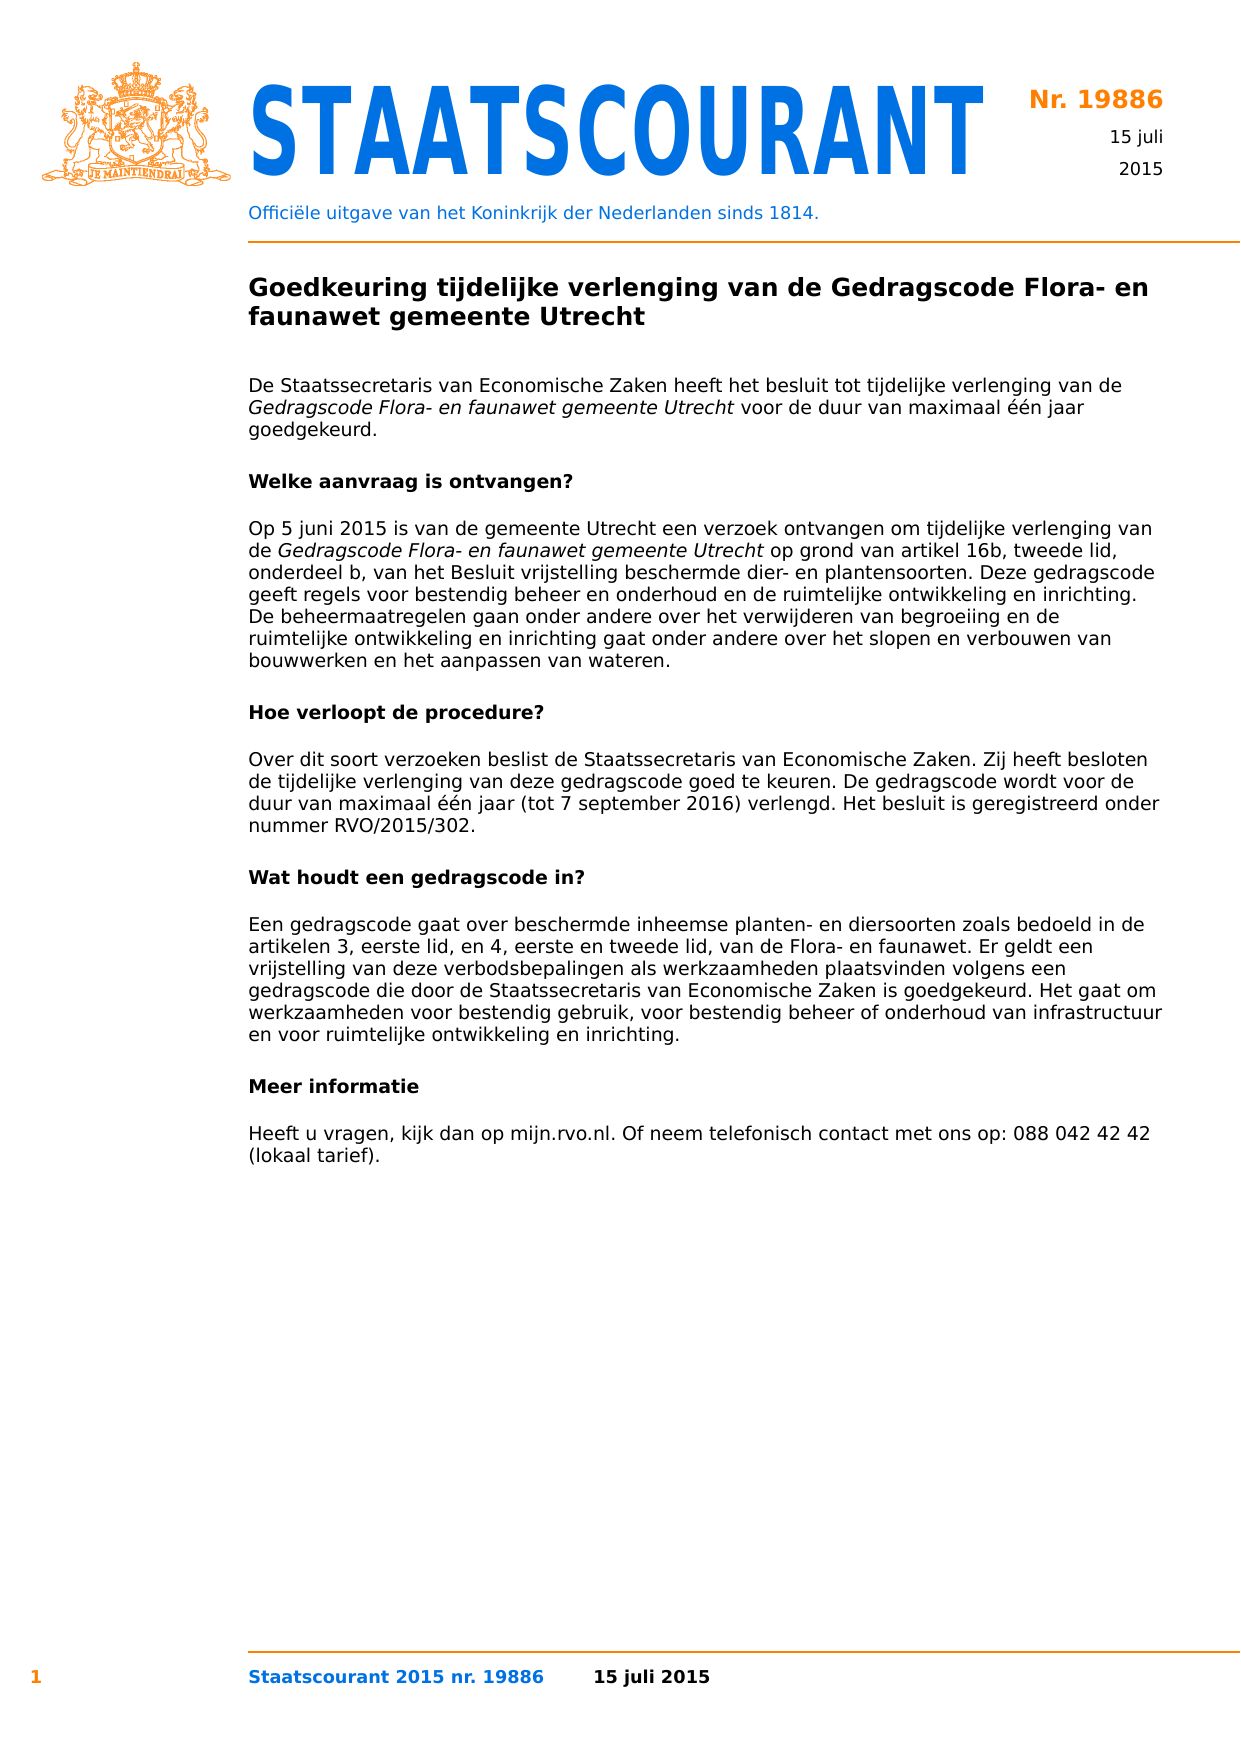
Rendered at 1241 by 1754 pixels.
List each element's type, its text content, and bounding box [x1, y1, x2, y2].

table_cell 15 juli [998, 121, 1240, 153]
table_header Nr. 19886 [998, 62, 1240, 121]
picture [41, 62, 231, 186]
text De Staatssecretaris van Economische Zaken heeft het besluit tot tijdelijke verlenging van de Gedragscode Flora- en faunawet gemeente Utrecht voor de duur van maximaal één jaar goedgekeurd. [248, 375, 1163, 441]
subtitle Meer informatie [248, 1076, 1163, 1098]
subtitle Goedkeuring tijdelijke verlenging van de Gedragscode Flora- en faunawet gemeente Utrecht [248, 273, 1163, 331]
subtitle Wat houdt een gedragscode in? [248, 867, 1163, 889]
text Een gedragscode gaat over beschermde inheemse planten- en diersoorten zoals bedoeld in de artikelen 3, eerste lid, en 4, eerste en tweede lid, van de Flora- en faunawet. Er geldt een vrijstelling van deze verbodsbepalingen als werkzaamheden plaatsvinden volgens een gedragscode die door de Staatssecretaris van Economische Zaken is goedgekeurd. Het gaat om werkzaamheden voor bestendig gebruik, voor bestendig beheer of onderhoud van infrastructuur en voor ruimtelijke ontwikkeling en inrichting. [248, 914, 1163, 1046]
text Over dit soort verzoeken beslist de Staatssecretaris van Economische Zaken. Zij heeft besloten de tijdelijke verlenging van deze gedragscode goed te keuren. De gedragscode wordt voor de duur van maximaal één jaar (tot 7 september 2016) verlengd. Het besluit is geregistreerd onder nummer RVO/2015/302. [248, 749, 1163, 837]
table_header STAATSCOURANT [248, 62, 998, 203]
table_header [25, 62, 248, 241]
text Op 5 juni 2015 is van de gemeente Utrecht een verzoek ontvangen om tijdelijke verlenging van de Gedragscode Flora- en faunawet gemeente Utrecht op grond van artikel 16b, tweede lid, onderdeel b, van het Besluit vrijstelling beschermde dier- en plantensoorten. Deze gedragscode geeft regels voor bestendig beheer en onderhoud en de ruimtelijke ontwikkeling en inrichting. De beheermaatregelen gaan onder andere over het verwijderen van begroeiing en de ruimtelijke ontwikkeling en inrichting gaat onder andere over het slopen en verbouwen van bouwwerken en het aanpassen van wateren. [248, 518, 1163, 672]
subtitle Hoe verloopt de procedure? [248, 702, 1163, 724]
subtitle Welke aanvraag is ontvangen? [248, 471, 1163, 493]
table_cell 2015 [998, 153, 1240, 203]
table_cell Officiële uitgave van het Koninkrijk der Nederlanden sinds 1814. [248, 203, 1240, 241]
text Heeft u vragen, kijk dan op mijn.rvo.nl. Of neem telefonisch contact met ons op: 088 042 42 42 (lokaal tarief). [248, 1123, 1163, 1167]
